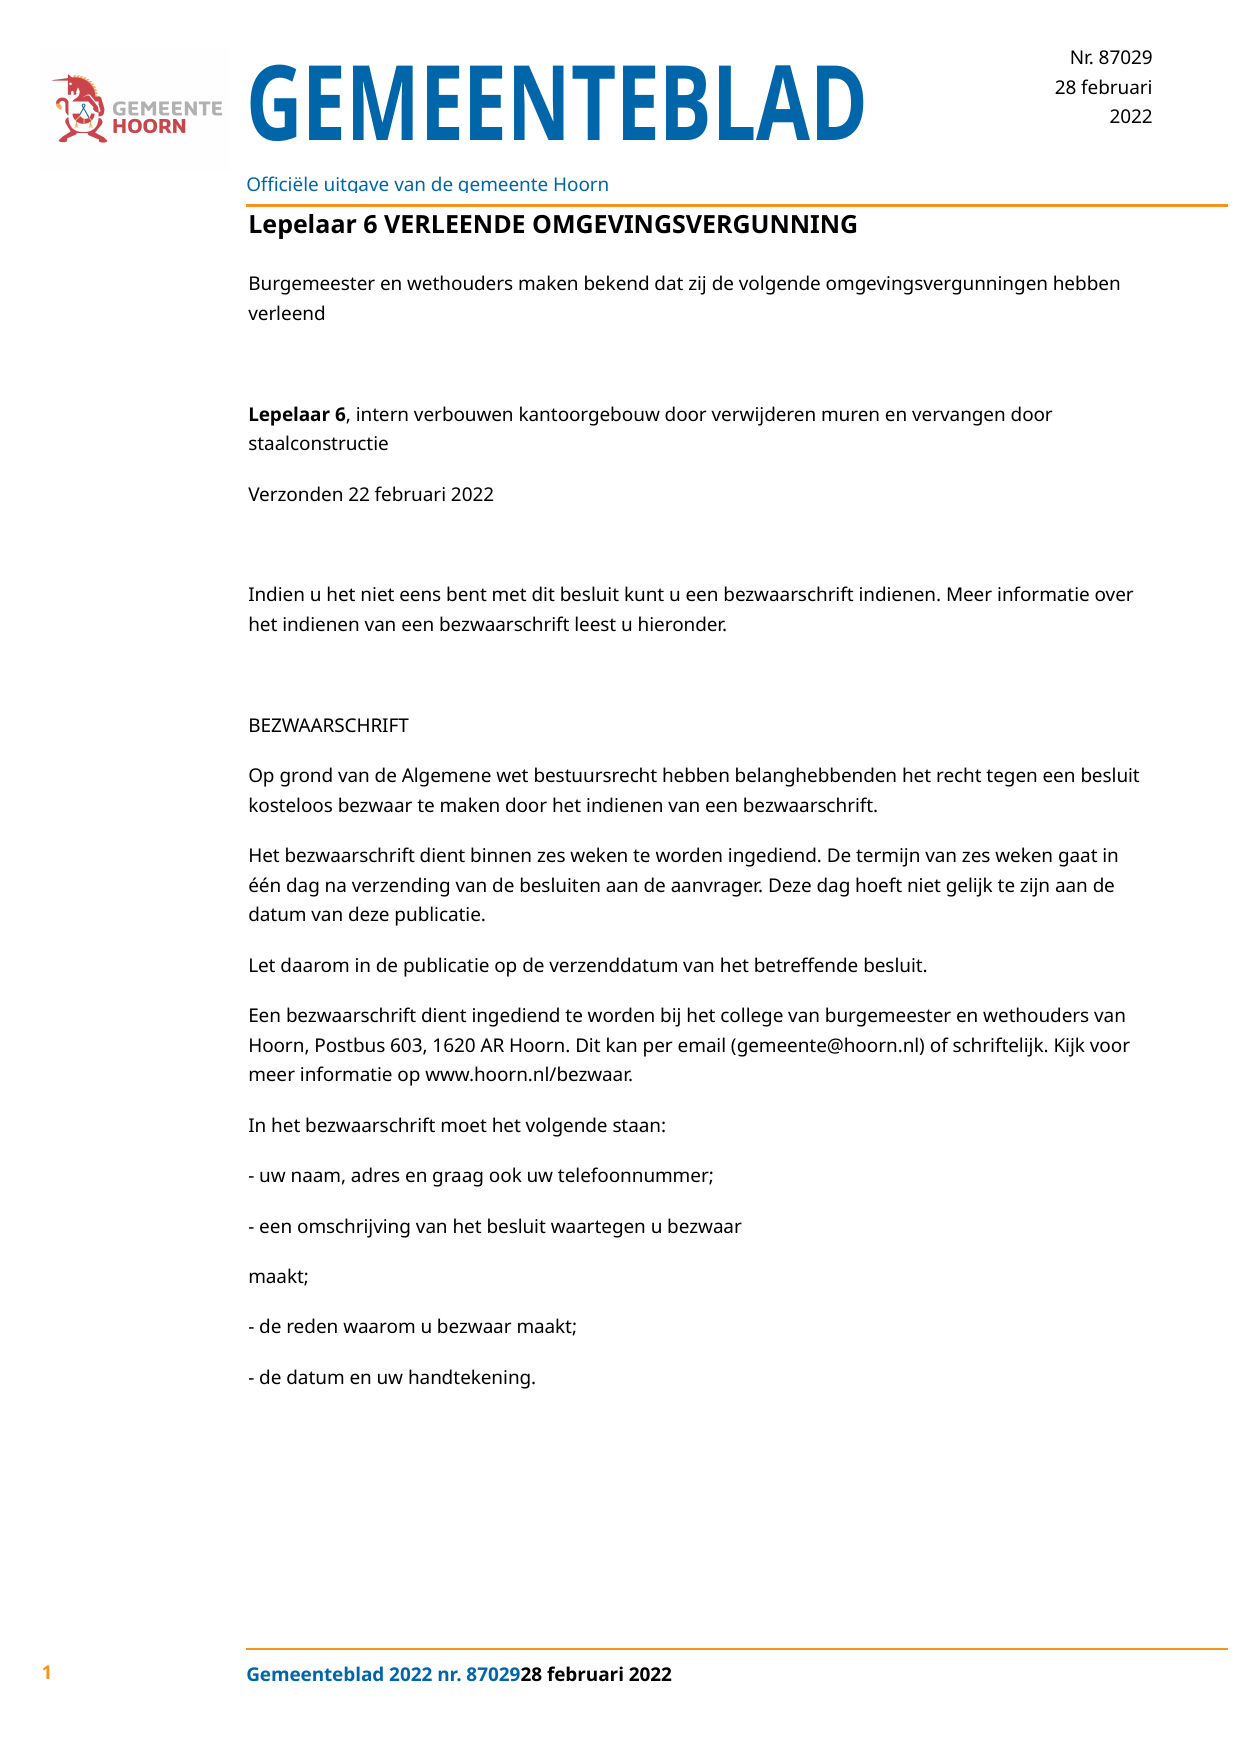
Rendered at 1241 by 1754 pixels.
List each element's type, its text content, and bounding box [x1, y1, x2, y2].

text Let daarom in de publicatie op de verzenddatum van het betreffende besluit. [248, 952, 1152, 978]
text Op grond van de Algemene wet bestuursrecht hebben belanghebbenden het recht tegen een besluit kosteloos bezwaar te maken door het indienen van een bezwaarschrift. [248, 762, 1152, 818]
text - uw naam, adres en graag ook uw telefoonnummer; [248, 1162, 1152, 1188]
text - de reden waarom u bezwaar maakt; [248, 1314, 1152, 1339]
text In het bezwaarschrift moet het volgende staan: [248, 1112, 1152, 1138]
text BEZWAARSCHRIFT [248, 712, 1152, 738]
text Indien u het niet eens bent met dit besluit kunt u een bezwaarschrift indienen. Meer informatie over het indienen van een bezwaarschrift leest u hieronder. [248, 582, 1152, 637]
text - de datum en uw handtekening. [248, 1364, 1152, 1390]
picture [41, 47, 231, 172]
text Het bezwaarschrift dient binnen zes weken te worden ingediend. De termijn van zes weken gaat in één dag na verzending van de besluiten aan de aanvrager. Deze dag hoeft niet gelijk te zijn aan de datum van deze publicatie. [248, 842, 1152, 927]
text Verzonden 22 februari 2022 [248, 481, 1152, 506]
text Burgemeester en wethouders maken bekend dat zij de volgende omgevingsvergunningen hebben verleend [248, 270, 1152, 326]
text Een bezwaarschrift dient ingediend te worden bij het college van burgemeester en wethouders van Hoorn, Postbus 603, 1620 AR Hoorn. Dit kan per email (gemeente@hoorn.nl) of schriftelijk. Kijk voor meer informatie op www.hoorn.nl/bezwaar. [248, 1002, 1152, 1087]
text maakt; [248, 1263, 1152, 1289]
text Lepelaar 6 VERLEENDE OMGEVINGSVERGUNNING [248, 207, 1152, 241]
text Lepelaar 6, intern verbouwen kantoorgebouw door verwijderen muren en vervangen door staalconstructie [248, 401, 1152, 456]
text - een omschrijving van het besluit waartegen u bezwaar [248, 1213, 1152, 1238]
